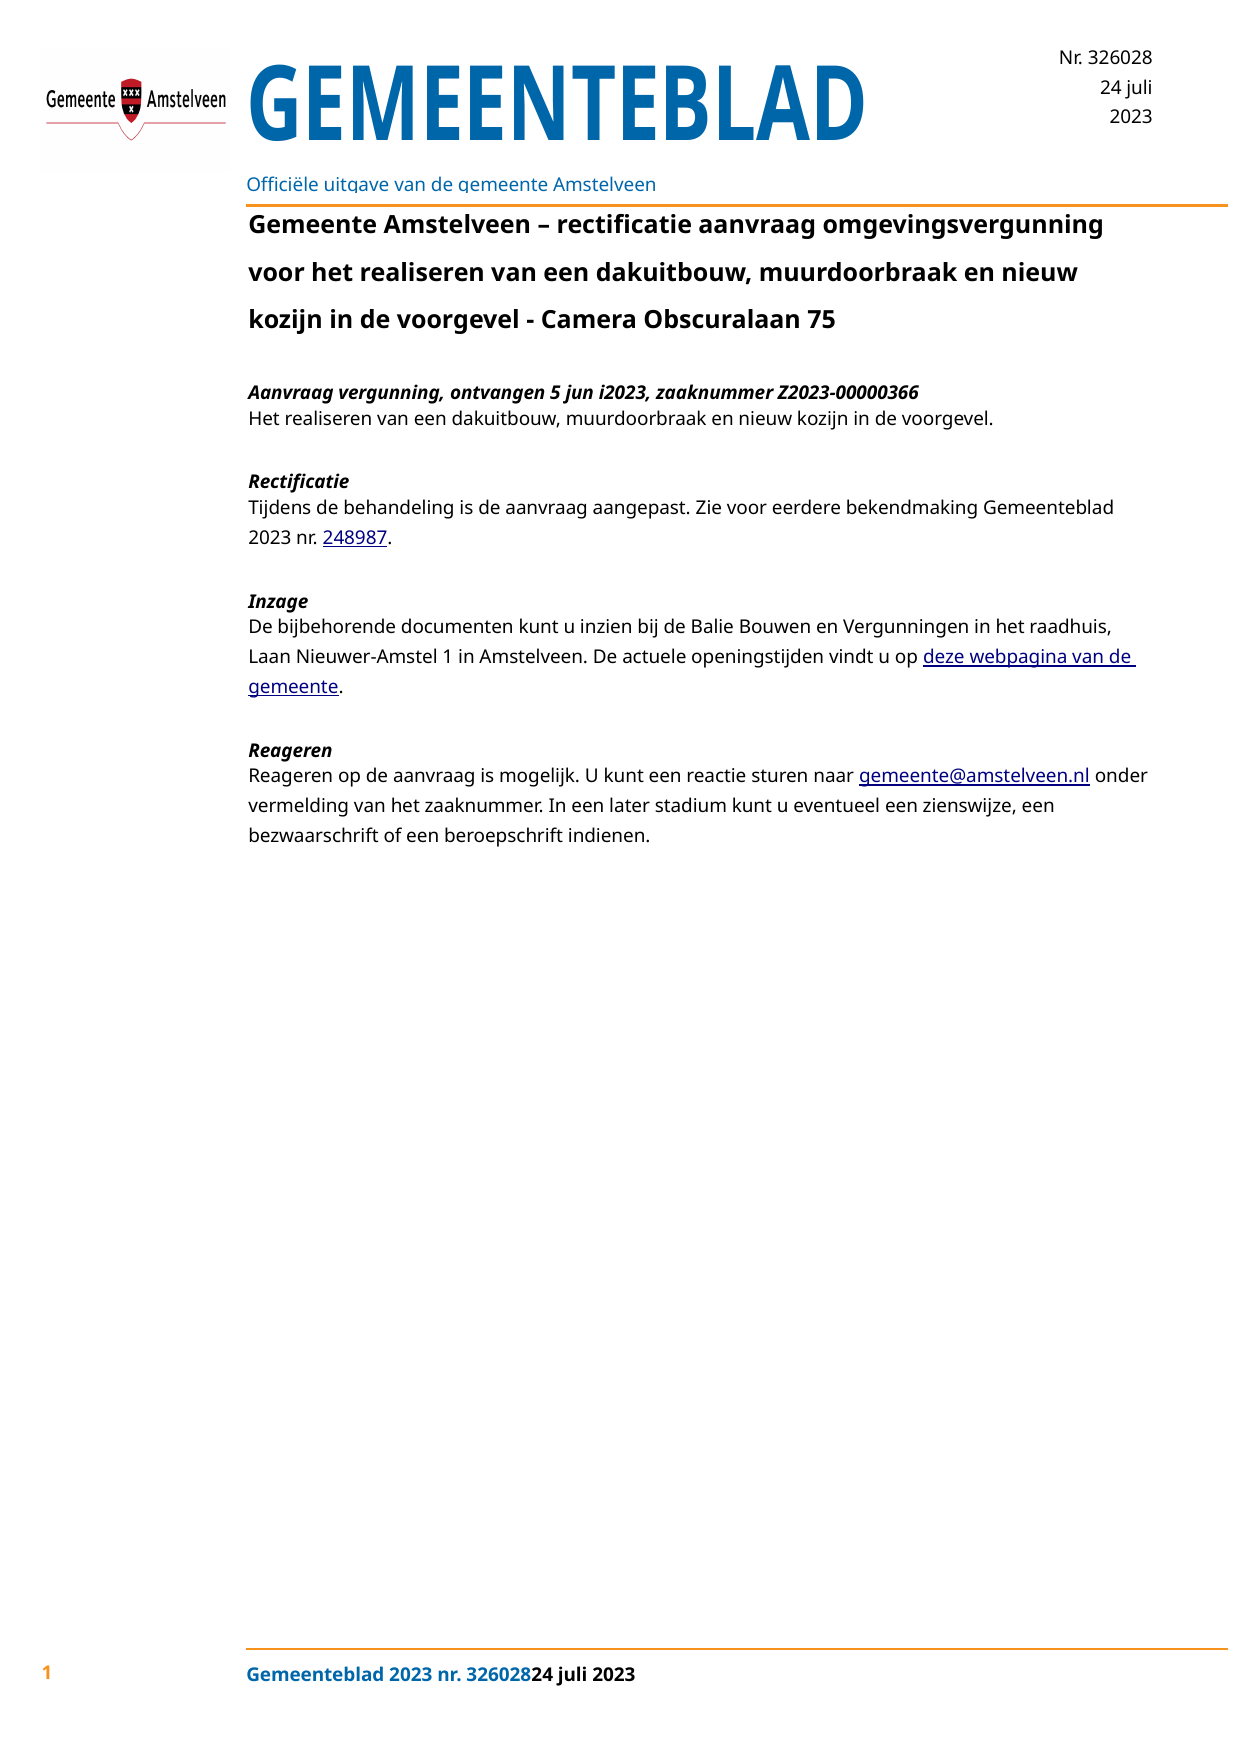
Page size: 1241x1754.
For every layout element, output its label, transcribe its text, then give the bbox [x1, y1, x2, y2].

text Rectificatie [248, 469, 1152, 494]
text Het realiseren van een dakuitbouw, muurdoorbraak en nieuw kozijn in de voorgevel. [248, 405, 1152, 431]
text Aanvraag vergunning, ontvangen 5 jun i2023, zaaknummer Z2023-00000366 [248, 379, 1152, 405]
text Tijdens de behandeling is de aanvraag aangepast. Zie voor eerdere bekendmaking Gemeenteblad 2023 nr. 248987. [248, 494, 1152, 550]
picture [41, 47, 231, 172]
text De bijbehorende documenten kunt u inzien bij de Balie Bouwen en Vergunningen in het raadhuis, Laan Nieuwer-Amstel 1 in Amstelveen. De actuele openingstijden vindt u op deze webpagina van de gemeente. [248, 614, 1152, 699]
text Reageren [248, 737, 1152, 763]
text Reageren op de aanvraag is mogelijk. U kunt een reactie sturen naar gemeente@amstelveen.nl onder vermelding van het zaaknummer. In een later stadium kunt u eventueel een zienswijze, een bezwaarschrift of een beroepschrift indienen. [248, 763, 1152, 847]
text Inzage [248, 588, 1152, 614]
text Gemeente Amstelveen – rectificatie aanvraag omgevingsvergunning voor het realiseren van een dakuitbouw, muurdoorbraak en nieuw kozijn in de voorgevel - Camera Obscuralaan 75 [248, 207, 1152, 336]
